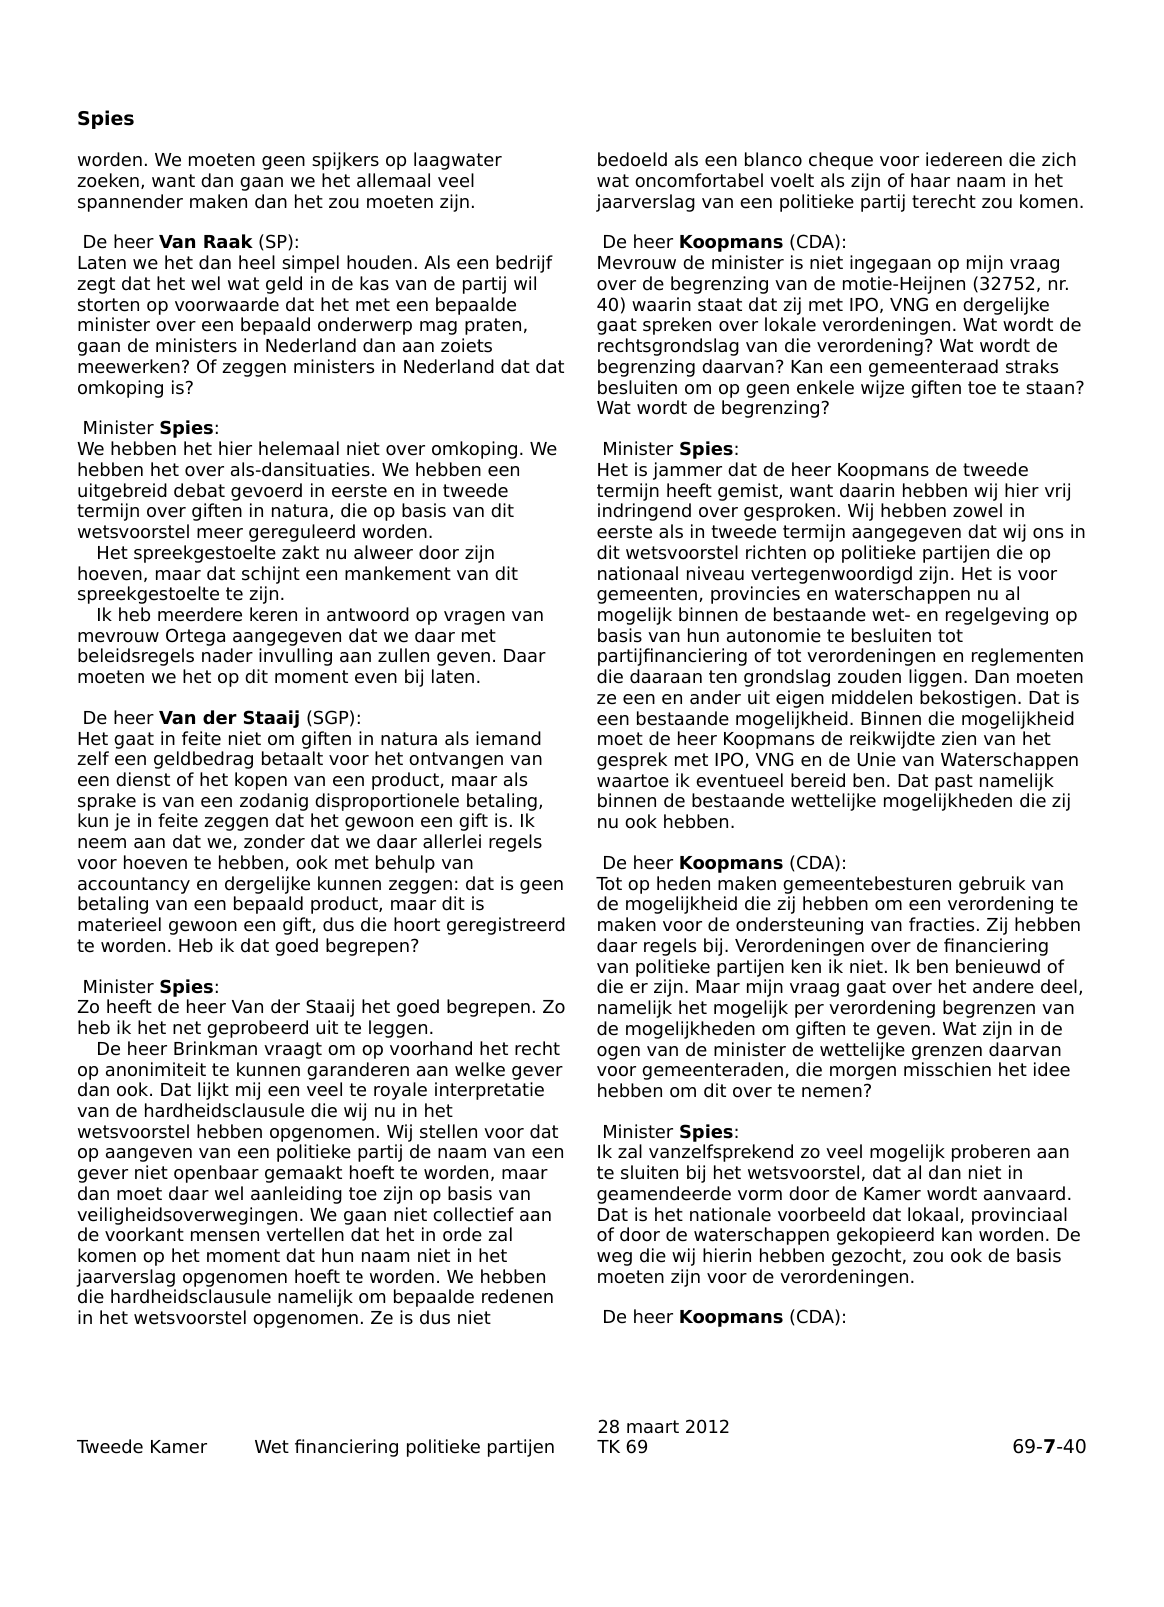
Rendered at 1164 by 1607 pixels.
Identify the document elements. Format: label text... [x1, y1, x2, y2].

text Mevrouw de minister is niet ingegaan op mijn vraag over de begrenzing van de motie-Heijnen (32752, nr. 40) waarin staat dat zij met IPO, VNG en dergelijke gaat spreken over lokale verordeningen. Wat wordt de rechtsgrondslag van die verordening? Wat wordt de begrenzing daarvan? Kan een gemeenteraad straks besluiten om op geen enkele wijze giften toe te staan? Wat wordt de begrenzing? [596, 253, 1087, 419]
text Het is jammer dat de heer Koopmans de tweede termijn heeft gemist, want daarin hebben wij hier vrij indringend over gesproken. Wij hebben zowel in eerste als in tweede termijn aangegeven dat wij ons in dit wetsvoorstel richten op politieke partijen die op nationaal niveau vertegenwoordigd zijn. Het is voor gemeenten, provincies en waterschappen nu al mogelijk binnen de bestaande wet- en regelgeving op basis van hun autonomie te besluiten tot partijfinanciering of tot verordeningen en reglementen die daaraan ten grondslag zouden liggen. Dan moeten ze een en ander uit eigen middelen bekostigen. Dat is een bestaande mogelijkheid. Binnen die mogelijkheid moet de heer Koopmans de reikwijdte zien van het gesprek met IPO, VNG en de Unie van Waterschappen waartoe ik eventueel bereid ben. Dat past namelijk binnen de bestaande wettelijke mogelijkheden die zij nu ook hebben. [596, 460, 1087, 833]
text We hebben het hier helemaal niet over omkoping. We hebben het over als-dansituaties. We hebben een uitgebreid debat gevoerd in eerste en in tweede termijn over giften in natura, die op basis van dit wetsvoorstel meer gereguleerd worden. [77, 439, 567, 543]
text De heer Van Raak (SP): [77, 232, 567, 253]
text De heer Koopmans (CDA): [596, 232, 1087, 253]
text Ik zal vanzelfsprekend zo veel mogelijk proberen aan te sluiten bij het wetsvoorstel, dat al dan niet in geamendeerde vorm door de Kamer wordt aanvaard. Dat is het nationale voorbeeld dat lokaal, provinciaal of door de waterschappen gekopieerd kan worden. De weg die wij hierin hebben gezocht, zou ook de basis moeten zijn voor de verordeningen. [596, 1142, 1087, 1287]
text Laten we het dan heel simpel houden. Als een bedrijf zegt dat het wel wat geld in de kas van de partij wil storten op voorwaarde dat het met een bepaalde minister over een bepaald onderwerp mag praten, gaan de ministers in Nederland dan aan zoiets meewerken? Of zeggen ministers in Nederland dat dat omkoping is? [77, 253, 567, 398]
text Minister Spies: [77, 418, 567, 439]
text De heer Brinkman vraagt om op voorhand het recht op anonimiteit te kunnen garanderen aan welke gever dan ook. Dat lijkt mij een veel te royale interpretatie van de hardheidsclausule die wij nu in het wetsvoorstel hebben opgenomen. Wij stellen voor dat op aangeven van een politieke partij de naam van een gever niet openbaar gemaakt hoeft te worden, maar dan moet daar wel aanleiding toe zijn op basis van veiligheidsoverwegingen. We gaan niet collectief aan de voorkant mensen vertellen dat het in orde zal komen op het moment dat hun naam niet in het jaarverslag opgenomen hoeft te worden. We hebben die hardheidsclausule namelijk om bepaalde redenen in het wetsvoorstel opgenomen. Ze is dus niet [77, 1039, 567, 1329]
text Zo heeft de heer Van der Staaij het goed begrepen. Zo heb ik het net geprobeerd uit te leggen. [77, 997, 567, 1039]
text Minister Spies: [596, 1122, 1087, 1142]
text Het spreekgestoelte zakt nu alweer door zijn hoeven, maar dat schijnt een mankement van dit spreekgestoelte te zijn. [77, 543, 567, 605]
text Het gaat in feite niet om giften in natura als iemand zelf een geldbedrag betaalt voor het ontvangen van een dienst of het kopen van een product, maar als sprake is van een zodanig disproportionele betaling, kun je in feite zeggen dat het gewoon een gift is. Ik neem aan dat we, zonder dat we daar allerlei regels voor hoeven te hebben, ook met behulp van accountancy en dergelijke kunnen zeggen: dat is geen betaling van een bepaald product, maar dit is materieel gewoon een gift, dus die hoort geregistreerd te worden. Heb ik dat goed begrepen? [77, 728, 567, 956]
text Ik heb meerdere keren in antwoord op vragen van mevrouw Ortega aangegeven dat we daar met beleidsregels nader invulling aan zullen geven. Daar moeten we het op dit moment even bij laten. [77, 605, 567, 688]
text worden. We moeten geen spijkers op laagwater zoeken, want dan gaan we het allemaal veel spannender maken dan het zou moeten zijn. [77, 150, 567, 212]
text Tot op heden maken gemeentebesturen gebruik van de mogelijkheid die zij hebben om een verordening te maken voor de ondersteuning van fracties. Zij hebben daar regels bij. Verordeningen over de financiering van politieke partijen ken ik niet. Ik ben benieuwd of die er zijn. Maar mijn vraag gaat over het andere deel, namelijk het mogelijk per verordening begrenzen van de mogelijkheden om giften te geven. Wat zijn in de ogen van de minister de wettelijke grenzen daarvan voor gemeenteraden, die morgen misschien het idee hebben om dit over te nemen? [596, 873, 1087, 1102]
text De heer Van der Staaij (SGP): [77, 708, 567, 728]
text De heer Koopmans (CDA): [596, 853, 1087, 873]
text Minister Spies: [77, 976, 567, 997]
text Minister Spies: [596, 439, 1087, 460]
text bedoeld als een blanco cheque voor iedereen die zich wat oncomfortabel voelt als zijn of haar naam in het jaarverslag van een politieke partij terecht zou komen. [596, 150, 1087, 212]
text De heer Koopmans (CDA): [596, 1307, 1087, 1328]
